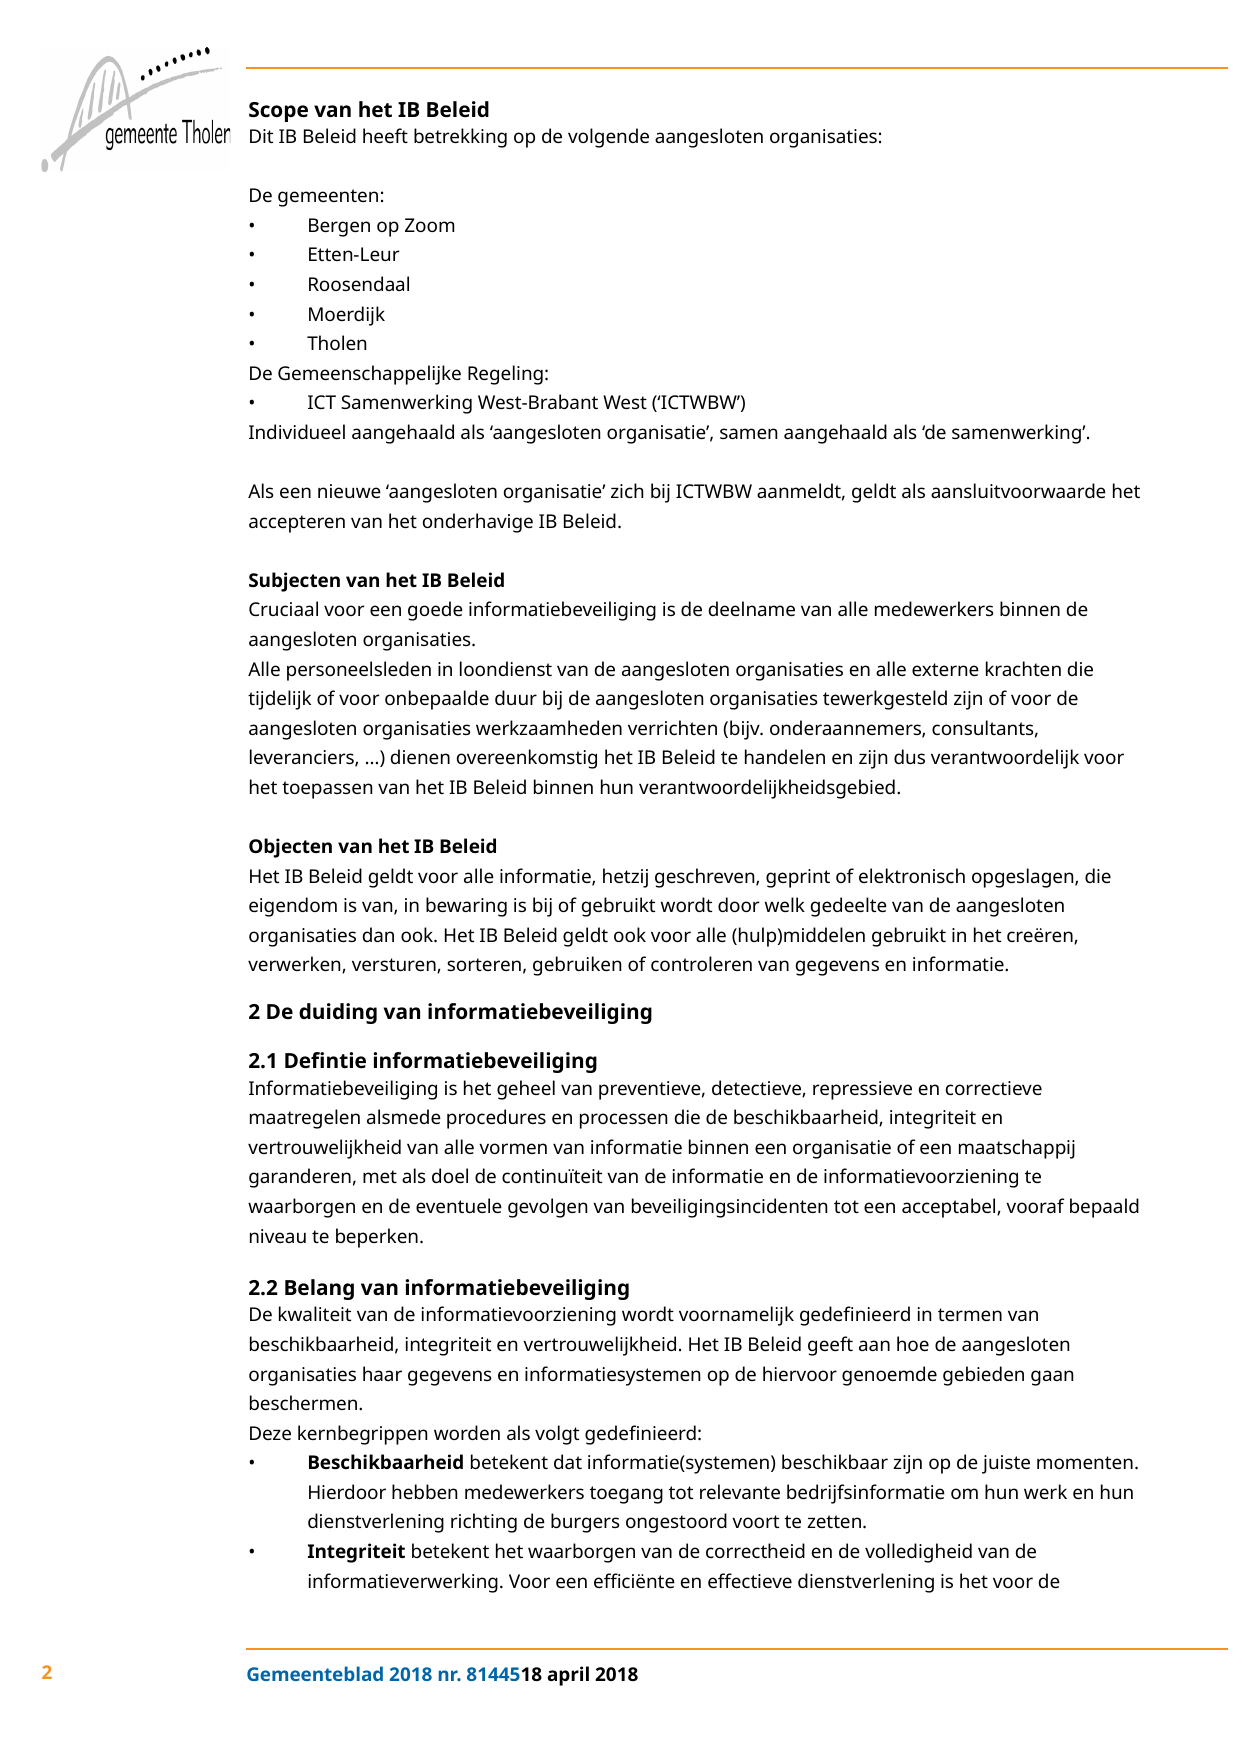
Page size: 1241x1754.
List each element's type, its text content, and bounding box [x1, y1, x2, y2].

text Objecten van het IB Beleid [248, 833, 1152, 859]
list Tholen [248, 330, 1152, 356]
text 2 De duiding van informatiebeveiliging [248, 997, 1152, 1026]
text Als een nieuwe ‘aangesloten organisatie’ zich bij ICTWBW aanmeldt, geldt als aansluitvoorwaarde het accepteren van het onderhavige IB Beleid. [248, 478, 1152, 533]
text Individueel aangehaald als ‘aangesloten organisatie’, samen aangehaald als ‘de samenwerking’. [248, 419, 1152, 445]
text Subjecten van het IB Beleid [248, 567, 1152, 593]
list Moerdijk [248, 301, 1152, 326]
text Dit IB Beleid heeft betrekking op de volgende aangesloten organisaties: [248, 123, 1152, 149]
text De kwaliteit van de informatievoorziening wordt voornamelijk gedefinieerd in termen van beschikbaarheid, integriteit en vertrouwelijkheid. Het IB Beleid geeft aan hoe de aangesloten organisaties haar gegevens en informatiesystemen op de hiervoor genoemde gebieden gaan beschermen. [248, 1302, 1152, 1416]
text De gemeenten: [248, 182, 1152, 208]
text Deze kernbegrippen worden als volgt gedefinieerd: [248, 1420, 1152, 1446]
list Etten-Leur [248, 242, 1152, 267]
text Het IB Beleid geldt voor alle informatie, hetzij geschreven, geprint of elektronisch opgeslagen, die eigendom is van, in bewaring is bij of gebruikt wordt door welk gedeelte van de aangesloten organisaties dan ook. Het IB Beleid geldt ook voor alle (hulp)middelen gebruikt in het creëren, verwerken, versturen, sorteren, gebruiken of controleren van gegevens en informatie. [248, 863, 1152, 977]
picture [41, 47, 231, 172]
list ICT Samenwerking West-Brabant West (‘ICTWBW’) [248, 389, 1152, 415]
list Bergen op Zoom [248, 212, 1152, 238]
text Scope van het IB Beleid [248, 95, 1152, 123]
text Alle personeelsleden in loondienst van de aangesloten organisaties en alle externe krachten die tijdelijk of voor onbepaalde duur bij de aangesloten organisaties tewerkgesteld zijn of voor de aangesloten organisaties werkzaamheden verrichten (bijv. onderaannemers, consultants, leveranciers, …) dienen overeenkomstig het IB Beleid te handelen en zijn dus verantwoordelijk voor het toepassen van het IB Beleid binnen hun verantwoordelijkheidsgebied. [248, 656, 1152, 800]
list Beschikbaarheid betekent dat informatie(systemen) beschikbaar zijn op de juiste momenten. Hierdoor hebben medewerkers toegang tot relevante bedrijfsinformatie om hun werk en hun dienstverlening richting de burgers ongestoord voort te zetten. [248, 1449, 1152, 1534]
text Cruciaal voor een goede informatiebeveiliging is de deelname van alle medewerkers binnen de aangesloten organisaties. [248, 597, 1152, 652]
text 2.2 Belang van informatiebeveiliging [248, 1273, 1152, 1302]
list Roosendaal [248, 271, 1152, 297]
text Informatiebeveiliging is het geheel van preventieve, detectieve, repressieve en correctieve maatregelen alsmede procedures en processen die de beschikbaarheid, integriteit en vertrouwelijkheid van alle vormen van informatie binnen een organisatie of een maatschappij garanderen, met als doel de continuïteit van de informatie en de informatievoorziening te waarborgen en de eventuele gevolgen van beveiligingsincidenten tot een acceptabel, vooraf bepaald niveau te beperken. [248, 1075, 1152, 1248]
text 2.1 Defintie informatiebeveiliging [248, 1046, 1152, 1075]
list Integriteit betekent het waarborgen van de correctheid en de volledigheid van de informatieverwerking. Voor een efficiënte en effectieve dienstverlening is het voor de [248, 1538, 1152, 1594]
text De Gemeenschappelijke Regeling: [248, 360, 1152, 386]
